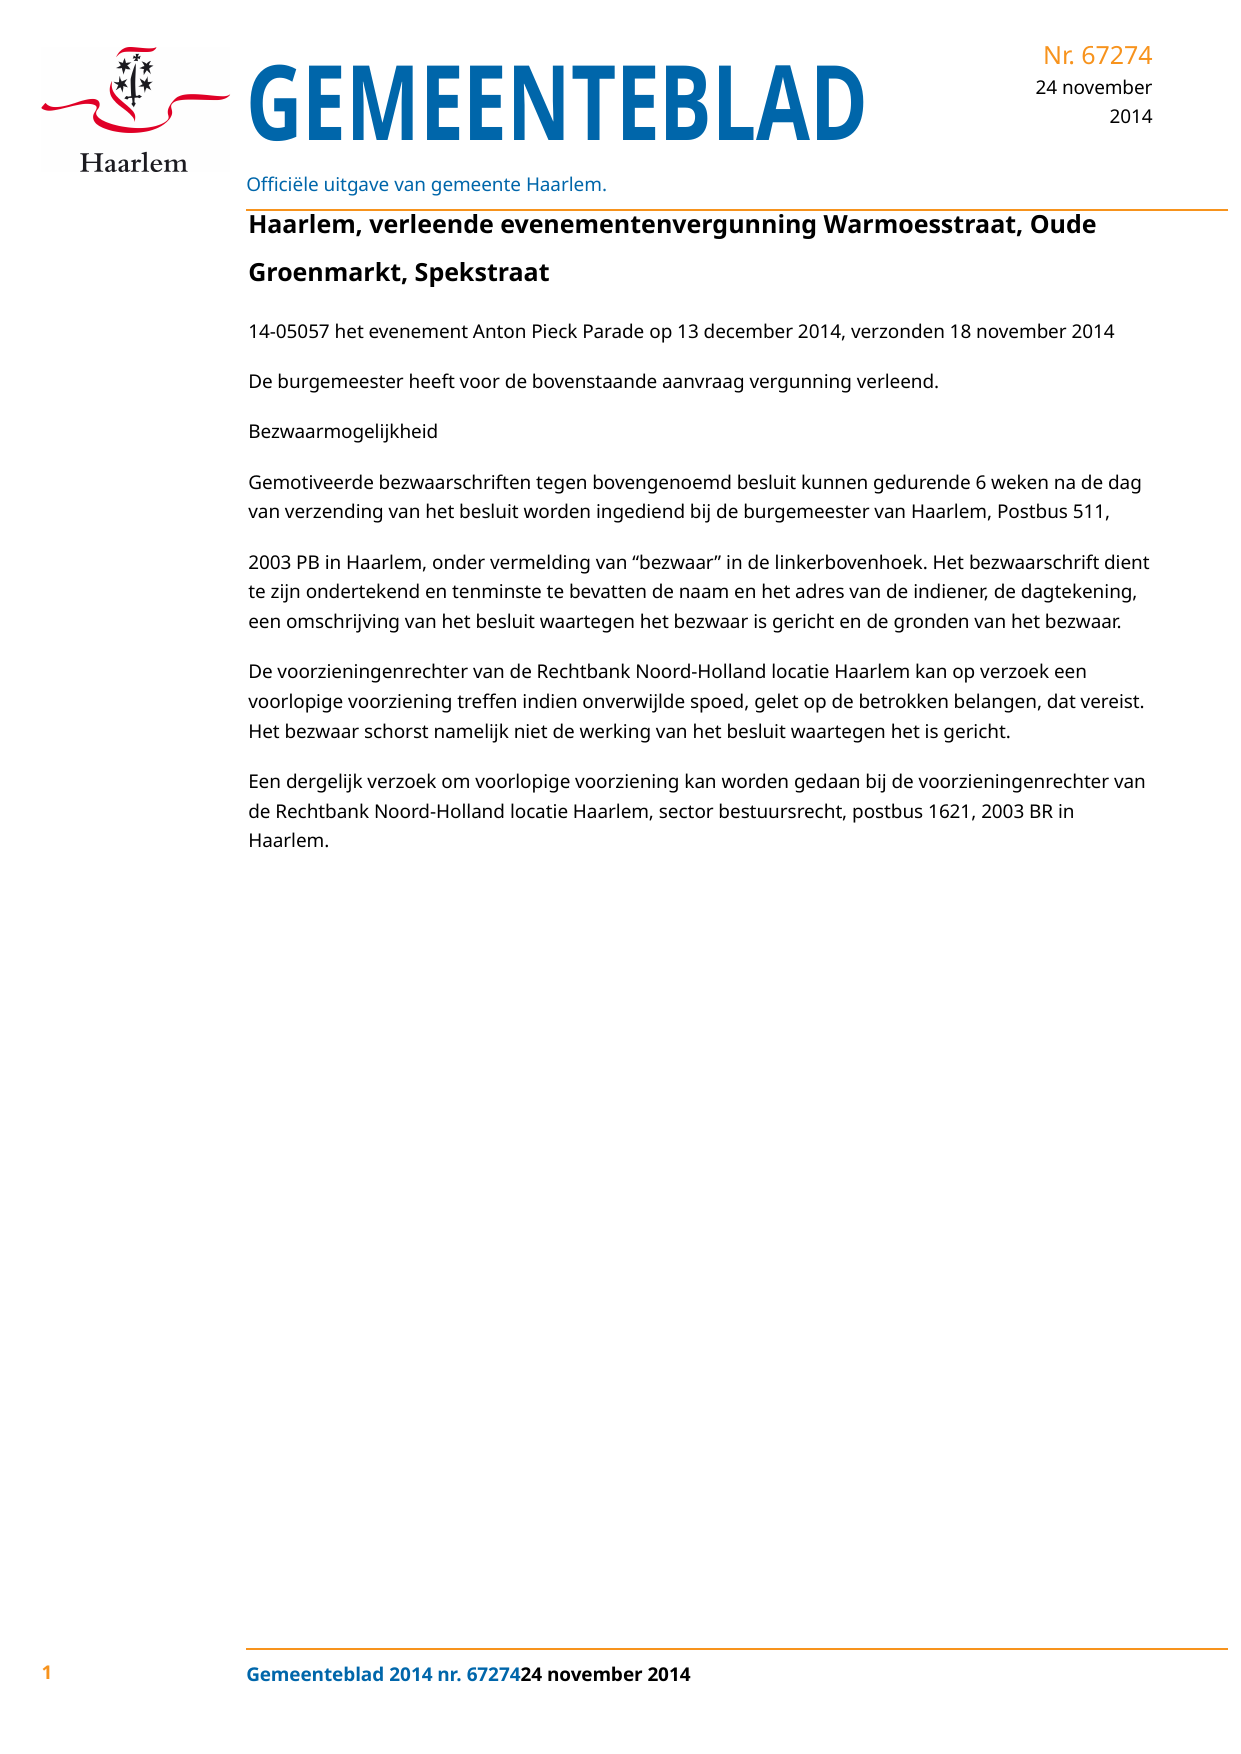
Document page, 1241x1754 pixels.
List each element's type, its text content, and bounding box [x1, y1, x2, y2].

text 2003 PB in Haarlem, onder vermelding van “bezwaar” in de linkerbovenhoek. Het bezwaarschrift dient te zijn ondertekend en tenminste te bevatten de naam en het adres van de indiener, de dagtekening, een omschrijving van het besluit waartegen het bezwaar is gericht en de gronden van het bezwaar. [248, 549, 1152, 634]
text De voorzieningenrechter van de Rechtbank Noord-Holland locatie Haarlem kan op verzoek een voorlopige voorziening treffen indien onverwijlde spoed, gelet op de betrokken belangen, dat vereist. Het bezwaar schorst namelijk niet de werking van het besluit waartegen het is gericht. [248, 659, 1152, 744]
text Bezwaarmogelijkheid [248, 419, 1152, 444]
text Haarlem, verleende evenementenvergunning Warmoesstraat, Oude Groenmarkt, Spekstraat [248, 211, 1152, 288]
text Een dergelijk verzoek om voorlopige voorziening kan worden gedaan bij de voorzieningenrechter van de Rechtbank Noord-Holland locatie Haarlem, sector bestuursrecht, postbus 1621, 2003 BR in Haarlem. [248, 768, 1152, 853]
text Gemotiveerde bezwaarschriften tegen bovengenoemd besluit kunnen gedurende 6 weken na de dag van verzending van het besluit worden ingediend bij de burgemeester van Haarlem, Postbus 511, [248, 469, 1152, 524]
text De burgemeester heeft voor de bovenstaande aanvraag vergunning verleend. [248, 368, 1152, 394]
picture [41, 47, 231, 172]
text 14-05057 het evenement Anton Pieck Parade op 13 december 2014, verzonden 18 november 2014 [248, 318, 1152, 344]
